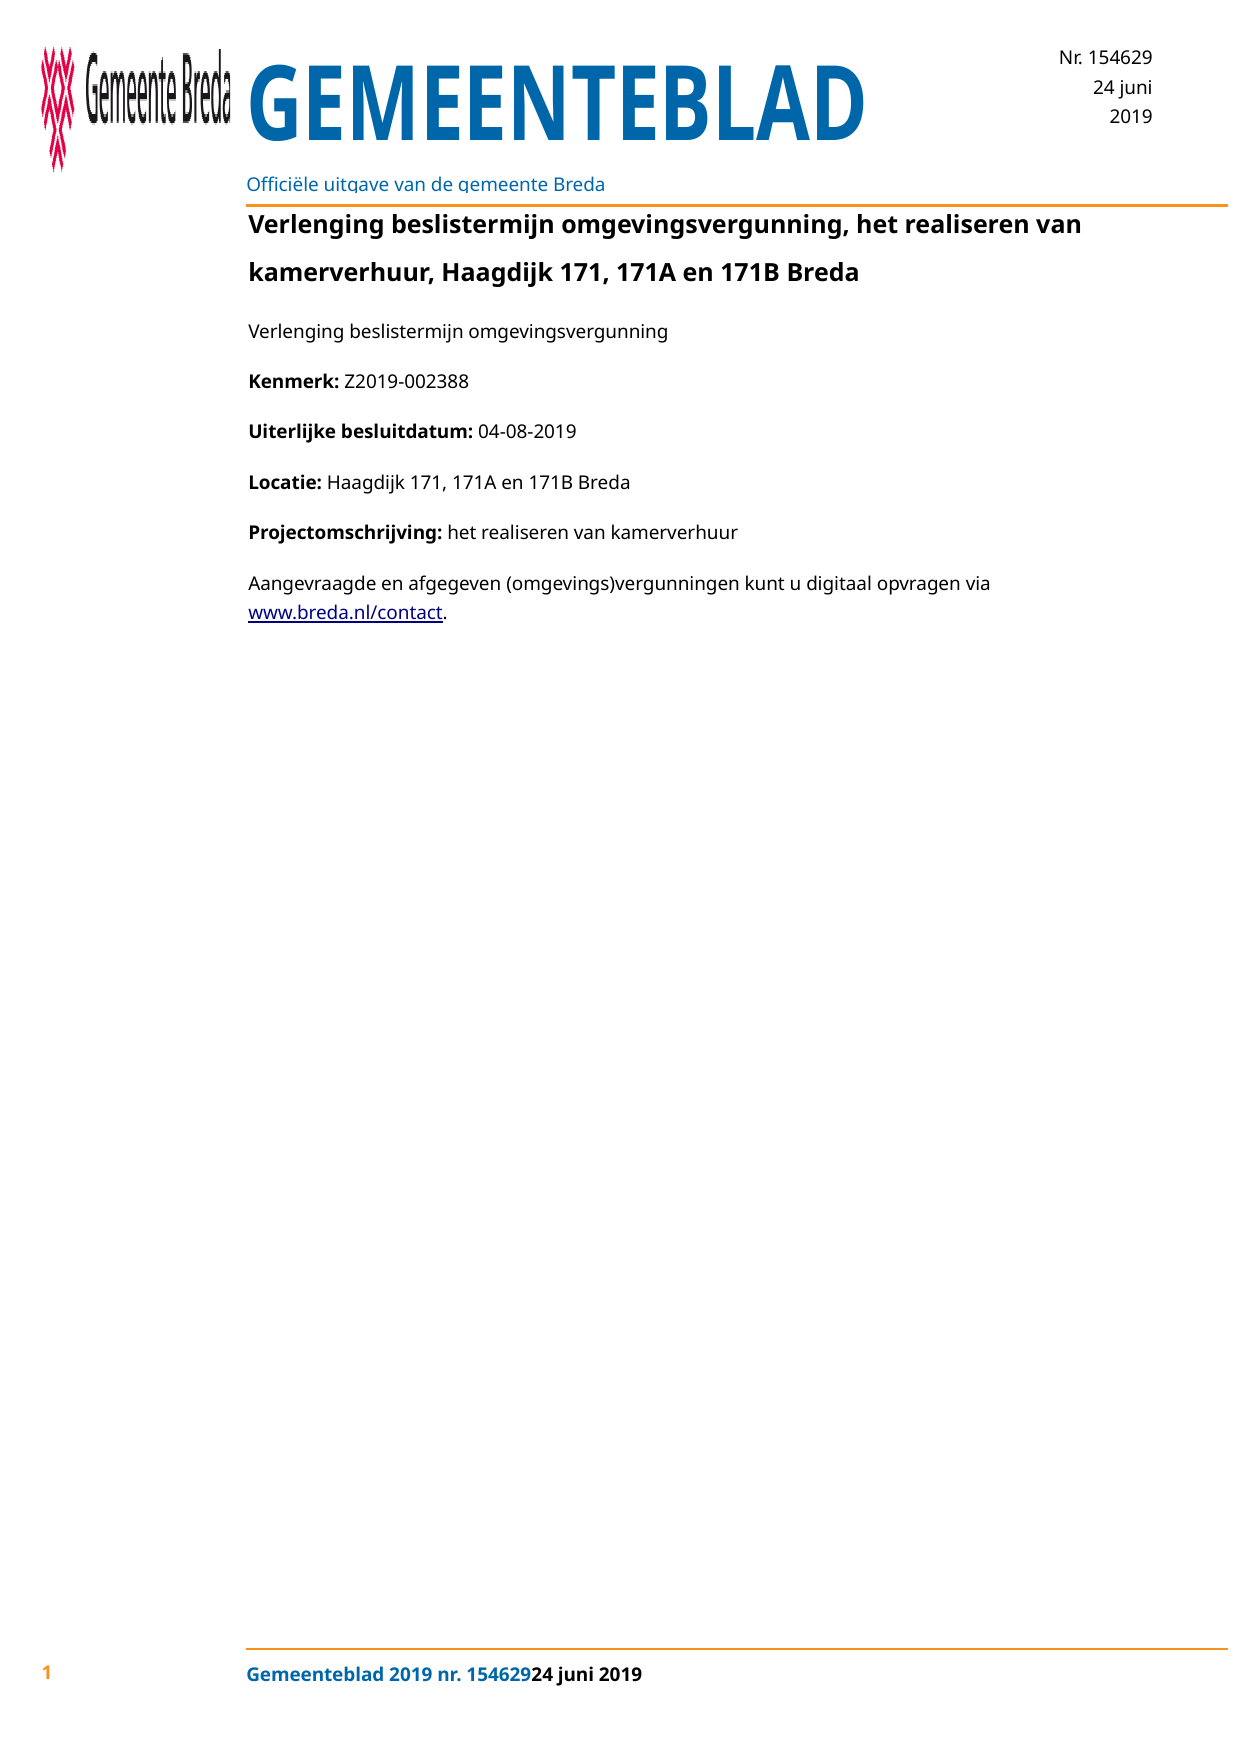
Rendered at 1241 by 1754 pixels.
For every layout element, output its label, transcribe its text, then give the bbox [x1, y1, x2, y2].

text Locatie: Haagdijk 171, 171A en 171B Breda [248, 469, 1152, 495]
text Kenmerk: Z2019-002388 [248, 368, 1152, 394]
text Verlenging beslistermijn omgevingsvergunning [248, 318, 1152, 344]
text Projectomschrijving: het realiseren van kamerverhuur [248, 519, 1152, 545]
text Aangevraagde en afgegeven (omgevings)vergunningen kunt u digitaal opvragen via www.breda.nl/contact. [248, 570, 1152, 625]
text Verlenging beslistermijn omgevingsvergunning, het realiseren van kamerverhuur, Haagdijk 171, 171A en 171B Breda [248, 207, 1152, 288]
picture [41, 47, 231, 172]
text Uiterlijke besluitdatum: 04-08-2019 [248, 419, 1152, 444]
